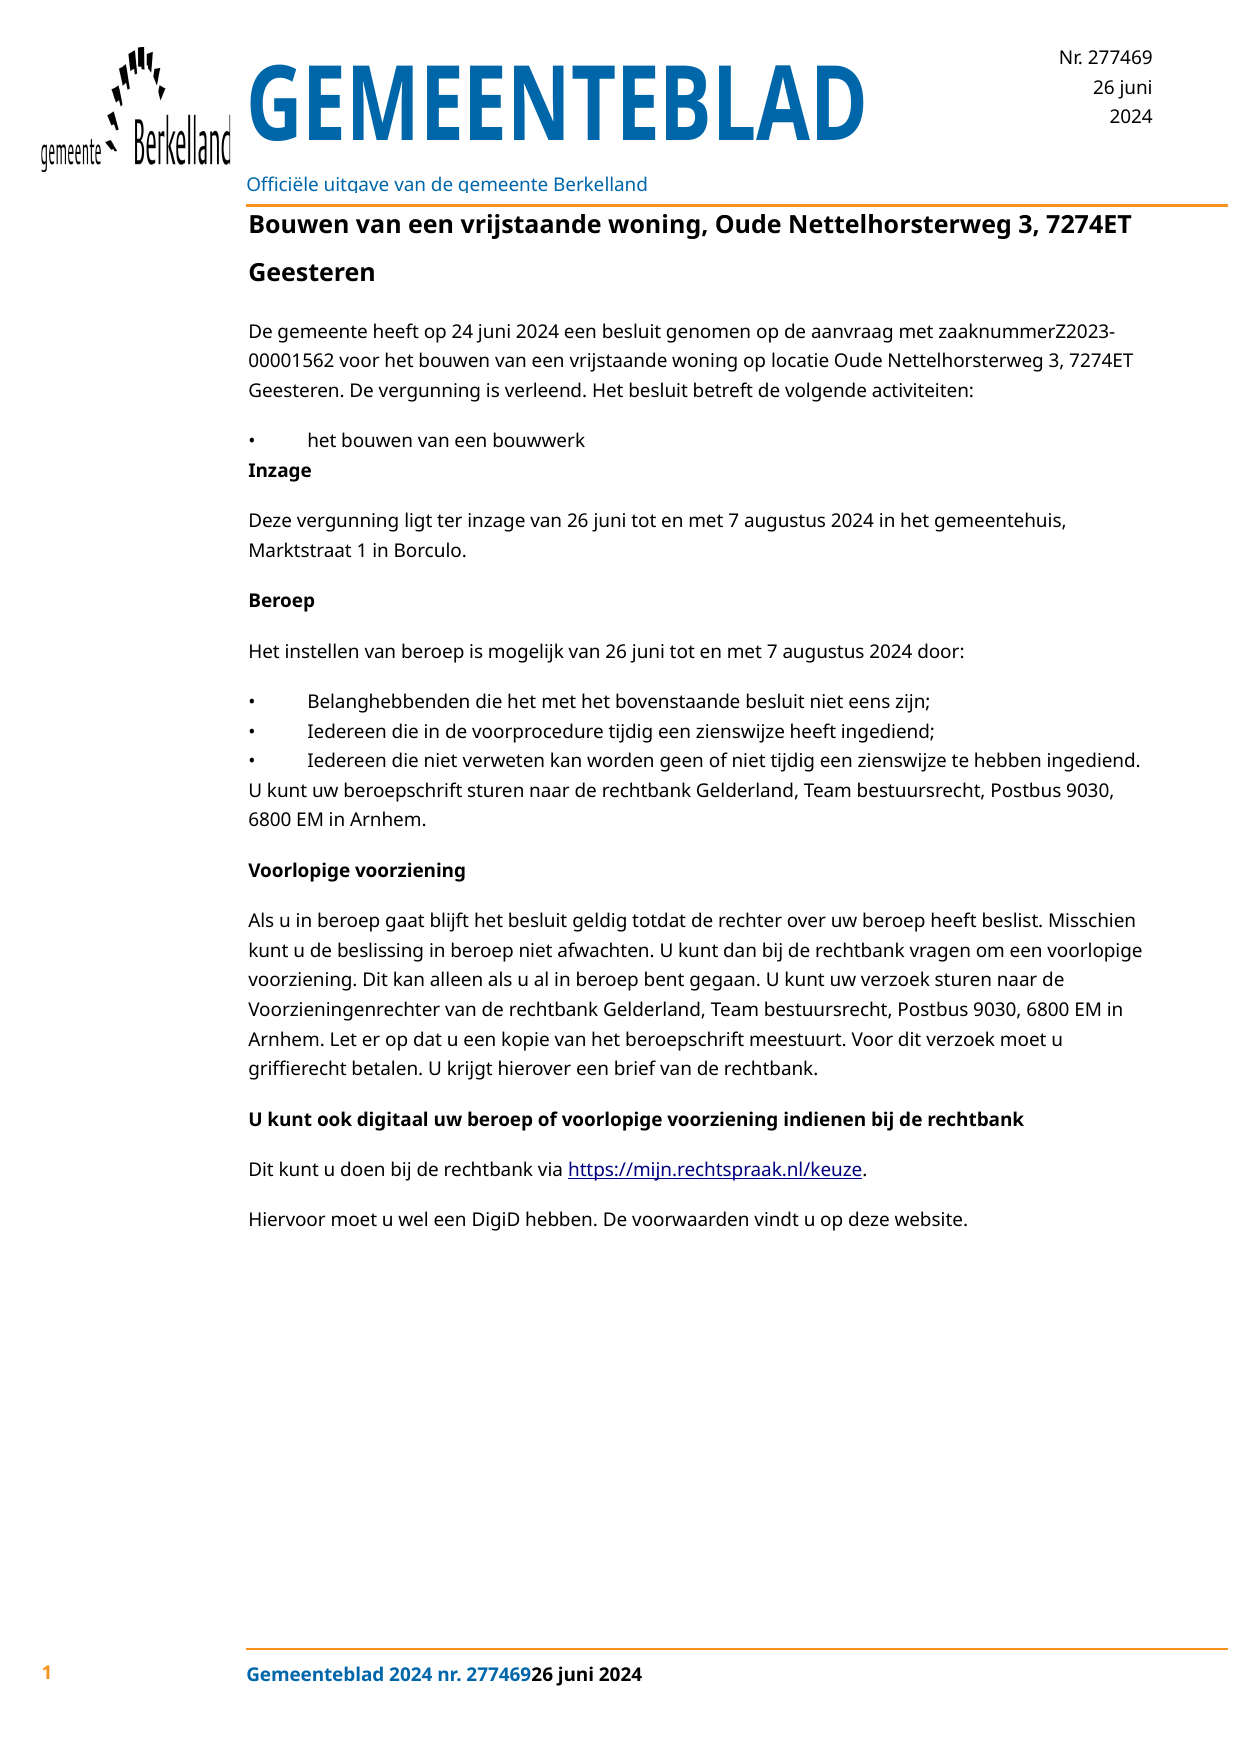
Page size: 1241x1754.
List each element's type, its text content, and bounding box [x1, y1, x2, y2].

list Iedereen die niet verweten kan worden geen of niet tijdig een zienswijze te hebben ingediend. [248, 747, 1152, 773]
text Het instellen van beroep is mogelijk van 26 juni tot en met 7 augustus 2024 door: [248, 638, 1152, 664]
picture [41, 47, 231, 172]
text U kunt uw beroepschrift sturen naar de rechtbank Gelderland, Team bestuursrecht, Postbus 9030, 6800 EM in Arnhem. [248, 777, 1152, 832]
text Hiervoor moet u wel een DigiD hebben. De voorwaarden vindt u op deze website. [248, 1207, 1152, 1232]
text Dit kunt u doen bij de rechtbank via https://mijn.rechtspraak.nl/keuze. [248, 1156, 1152, 1182]
text U kunt ook digitaal uw beroep of voorlopige voorziening indienen bij de rechtbank [248, 1106, 1152, 1132]
list het bouwen van een bouwwerk [248, 427, 1152, 453]
text Inzage [248, 457, 1152, 483]
text Voorlopige voorziening [248, 857, 1152, 883]
text Bouwen van een vrijstaande woning, Oude Nettelhorsterweg 3, 7274ET Geesteren [248, 207, 1152, 288]
text Beroep [248, 587, 1152, 613]
text Als u in beroep gaat blijft het besluit geldig totdat de rechter over uw beroep heeft beslist. Misschien kunt u de beslissing in beroep niet afwachten. U kunt dan bij de rechtbank vragen om een voorlopige voorziening. Dit kan alleen als u al in beroep bent gegaan. U kunt uw verzoek sturen naar de Voorzieningenrechter van de rechtbank Gelderland, Team bestuursrecht, Postbus 9030, 6800 EM in Arnhem. Let er op dat u een kopie van het beroepschrift meestuurt. Voor dit verzoek moet u griffierecht betalen. U krijgt hierover een brief van de rechtbank. [248, 907, 1152, 1081]
text Deze vergunning ligt ter inzage van 26 juni tot en met 7 augustus 2024 in het gemeentehuis, Marktstraat 1 in Borculo. [248, 507, 1152, 563]
list Iedereen die in de voorprocedure tijdig een zienswijze heeft ingediend; [248, 718, 1152, 744]
text De gemeente heeft op 24 juni 2024 een besluit genomen op de aanvraag met zaaknummerZ2023-00001562 voor het bouwen van een vrijstaande woning op locatie Oude Nettelhorsterweg 3, 7274ET Geesteren. De vergunning is verleend. Het besluit betreft de volgende activiteiten: [248, 318, 1152, 403]
list Belanghebbenden die het met het bovenstaande besluit niet eens zijn; [248, 688, 1152, 714]
